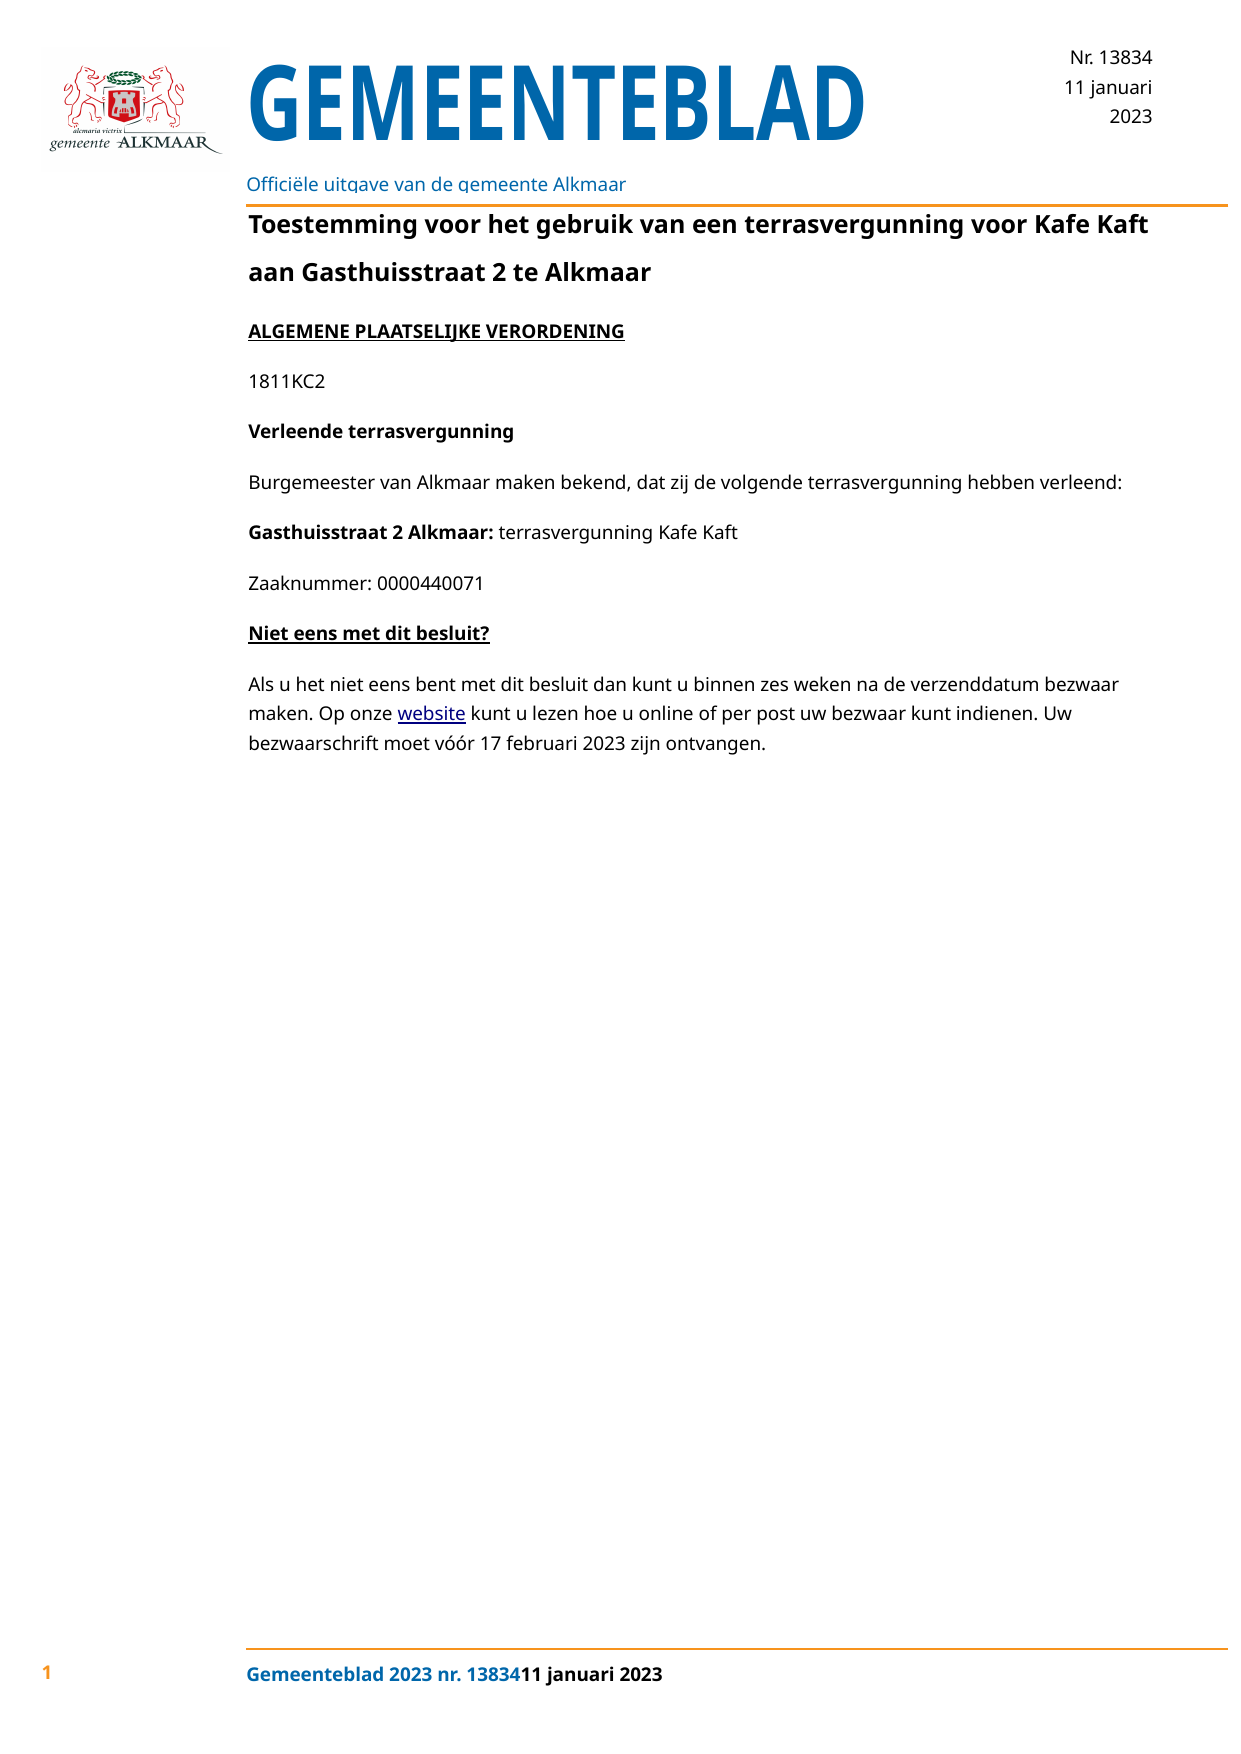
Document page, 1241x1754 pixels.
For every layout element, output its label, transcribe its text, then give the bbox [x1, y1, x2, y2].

text Niet eens met dit besluit? [248, 620, 1152, 646]
text Toestemming voor het gebruik van een terrasvergunning voor Kafe Kaft aan Gasthuisstraat 2 te Alkmaar [248, 207, 1152, 288]
text 1811KC2 [248, 368, 1152, 394]
text Burgemeester van Alkmaar maken bekend, dat zij de volgende terrasvergunning hebben verleend: [248, 469, 1152, 495]
text Verleende terrasvergunning [248, 419, 1152, 444]
text Zaaknummer: 0000440071 [248, 570, 1152, 596]
text Gasthuisstraat 2 Alkmaar: terrasvergunning Kafe Kaft [248, 519, 1152, 545]
text Als u het niet eens bent met dit besluit dan kunt u binnen zes weken na de verzenddatum bezwaar maken. Op onze website kunt u lezen hoe u online of per post uw bezwaar kunt indienen. Uw bezwaarschrift moet vóór 17 februari 2023 zijn ontvangen. [248, 671, 1152, 756]
text ALGEMENE PLAATSELIJKE VERORDENING [248, 318, 1152, 344]
picture [41, 47, 231, 172]
